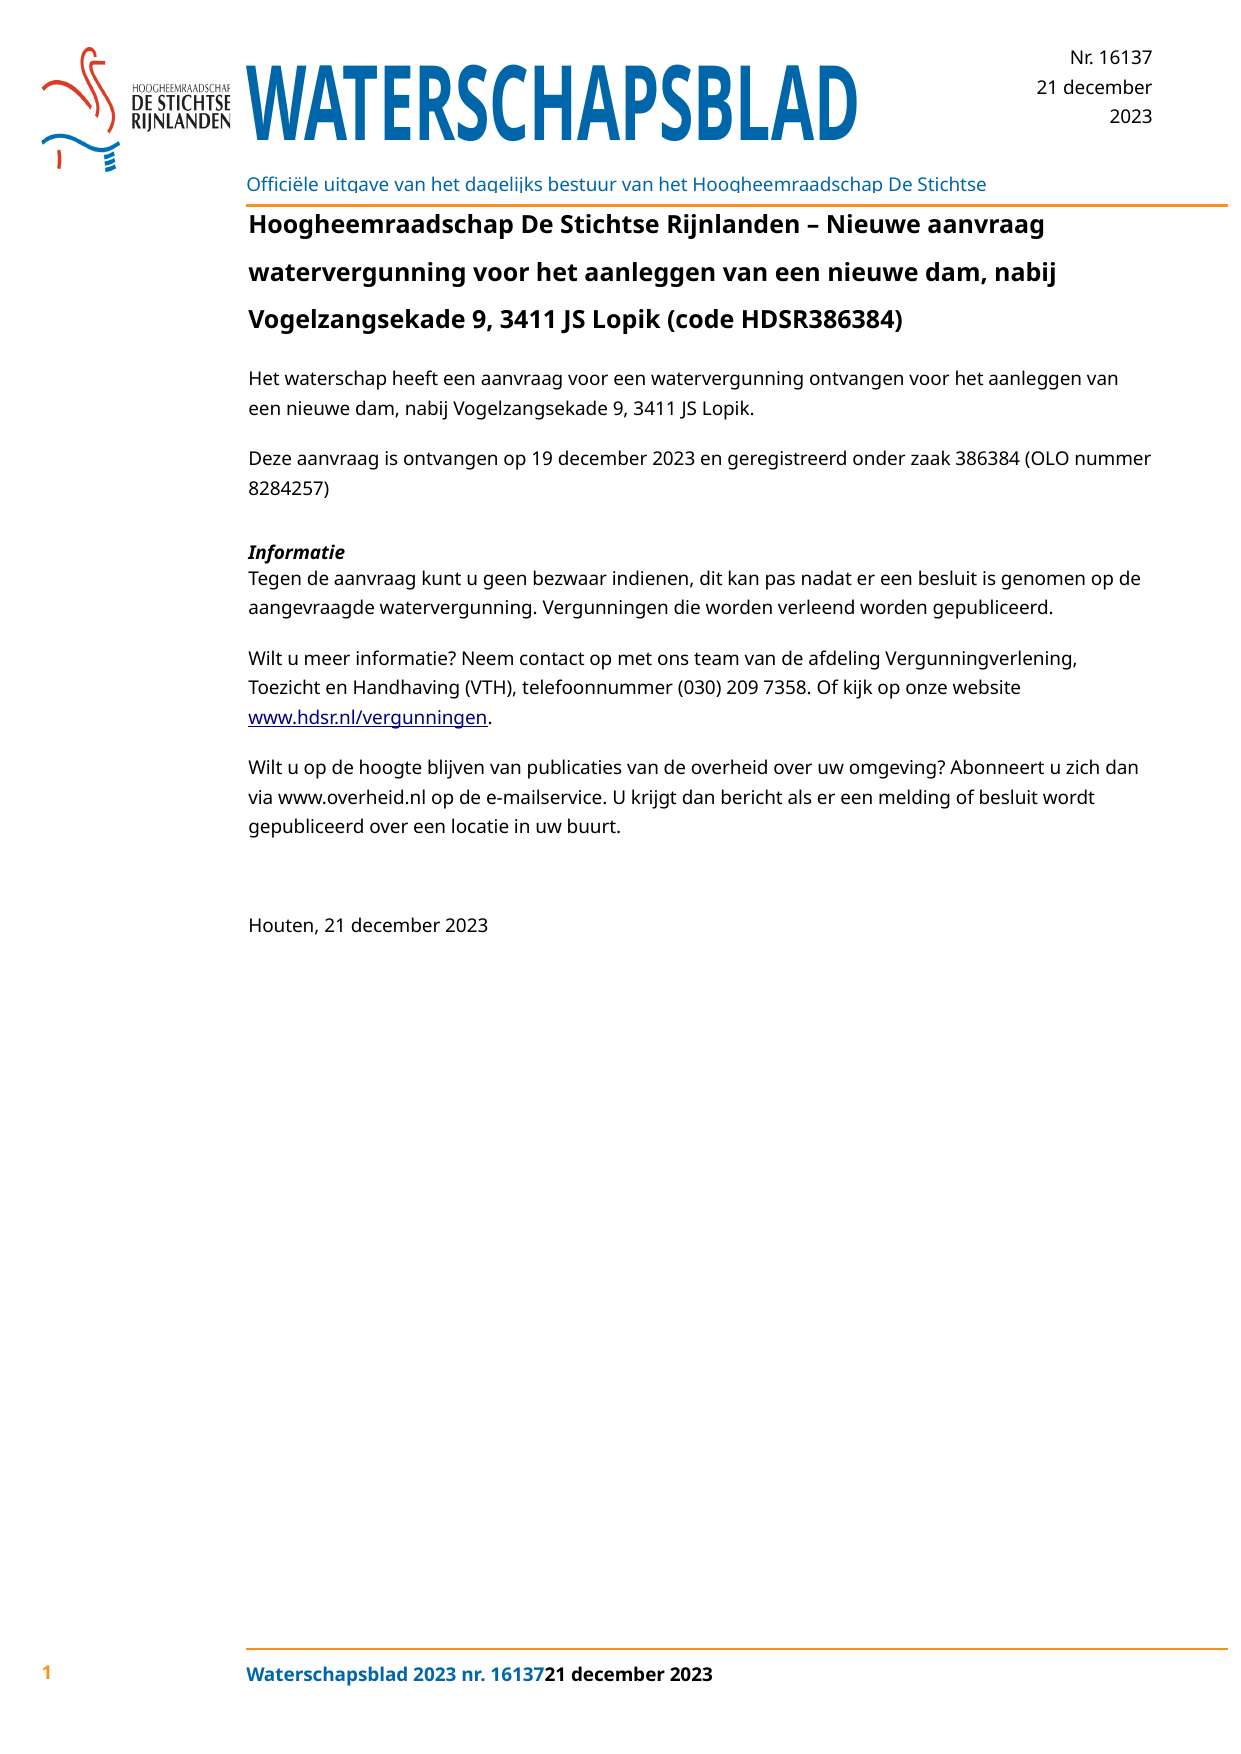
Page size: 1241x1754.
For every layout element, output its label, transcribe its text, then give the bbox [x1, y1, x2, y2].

text Houten, 21 december 2023 [248, 912, 1152, 937]
text Tegen de aanvraag kunt u geen bezwaar indienen, dit kan pas nadat er een besluit is genomen op de aangevraagde watervergunning. Vergunningen die worden verleend worden gepubliceerd. [248, 565, 1152, 620]
text Wilt u op de hoogte blijven van publicaties van de overheid over uw omgeving? Abonneert u zich dan via www.overheid.nl op de e-mailservice. U krijgt dan bericht als er een melding of besluit wordt gepubliceerd over een locatie in uw buurt. [248, 754, 1152, 839]
text Wilt u meer informatie? Neem contact op met ons team van de afdeling Vergunningverlening, Toezicht en Handhaving (VTH), telefoonnummer (030) 209 7358. Of kijk op onze website www.hdsr.nl/vergunningen. [248, 645, 1152, 730]
text Informatie [248, 539, 1152, 565]
picture [41, 47, 231, 172]
text Deze aanvraag is ontvangen op 19 december 2023 en geregistreerd onder zaak 386384 (OLO nummer 8284257) [248, 446, 1152, 501]
text Hoogheemraadschap De Stichtse Rijnlanden – Nieuwe aanvraag watervergunning voor het aanleggen van een nieuwe dam, nabij Vogelzangsekade 9, 3411 JS Lopik (code HDSR386384) [248, 207, 1152, 336]
text Het waterschap heeft een aanvraag voor een watervergunning ontvangen voor het aanleggen van een nieuwe dam, nabij Vogelzangsekade 9, 3411 JS Lopik. [248, 366, 1152, 421]
